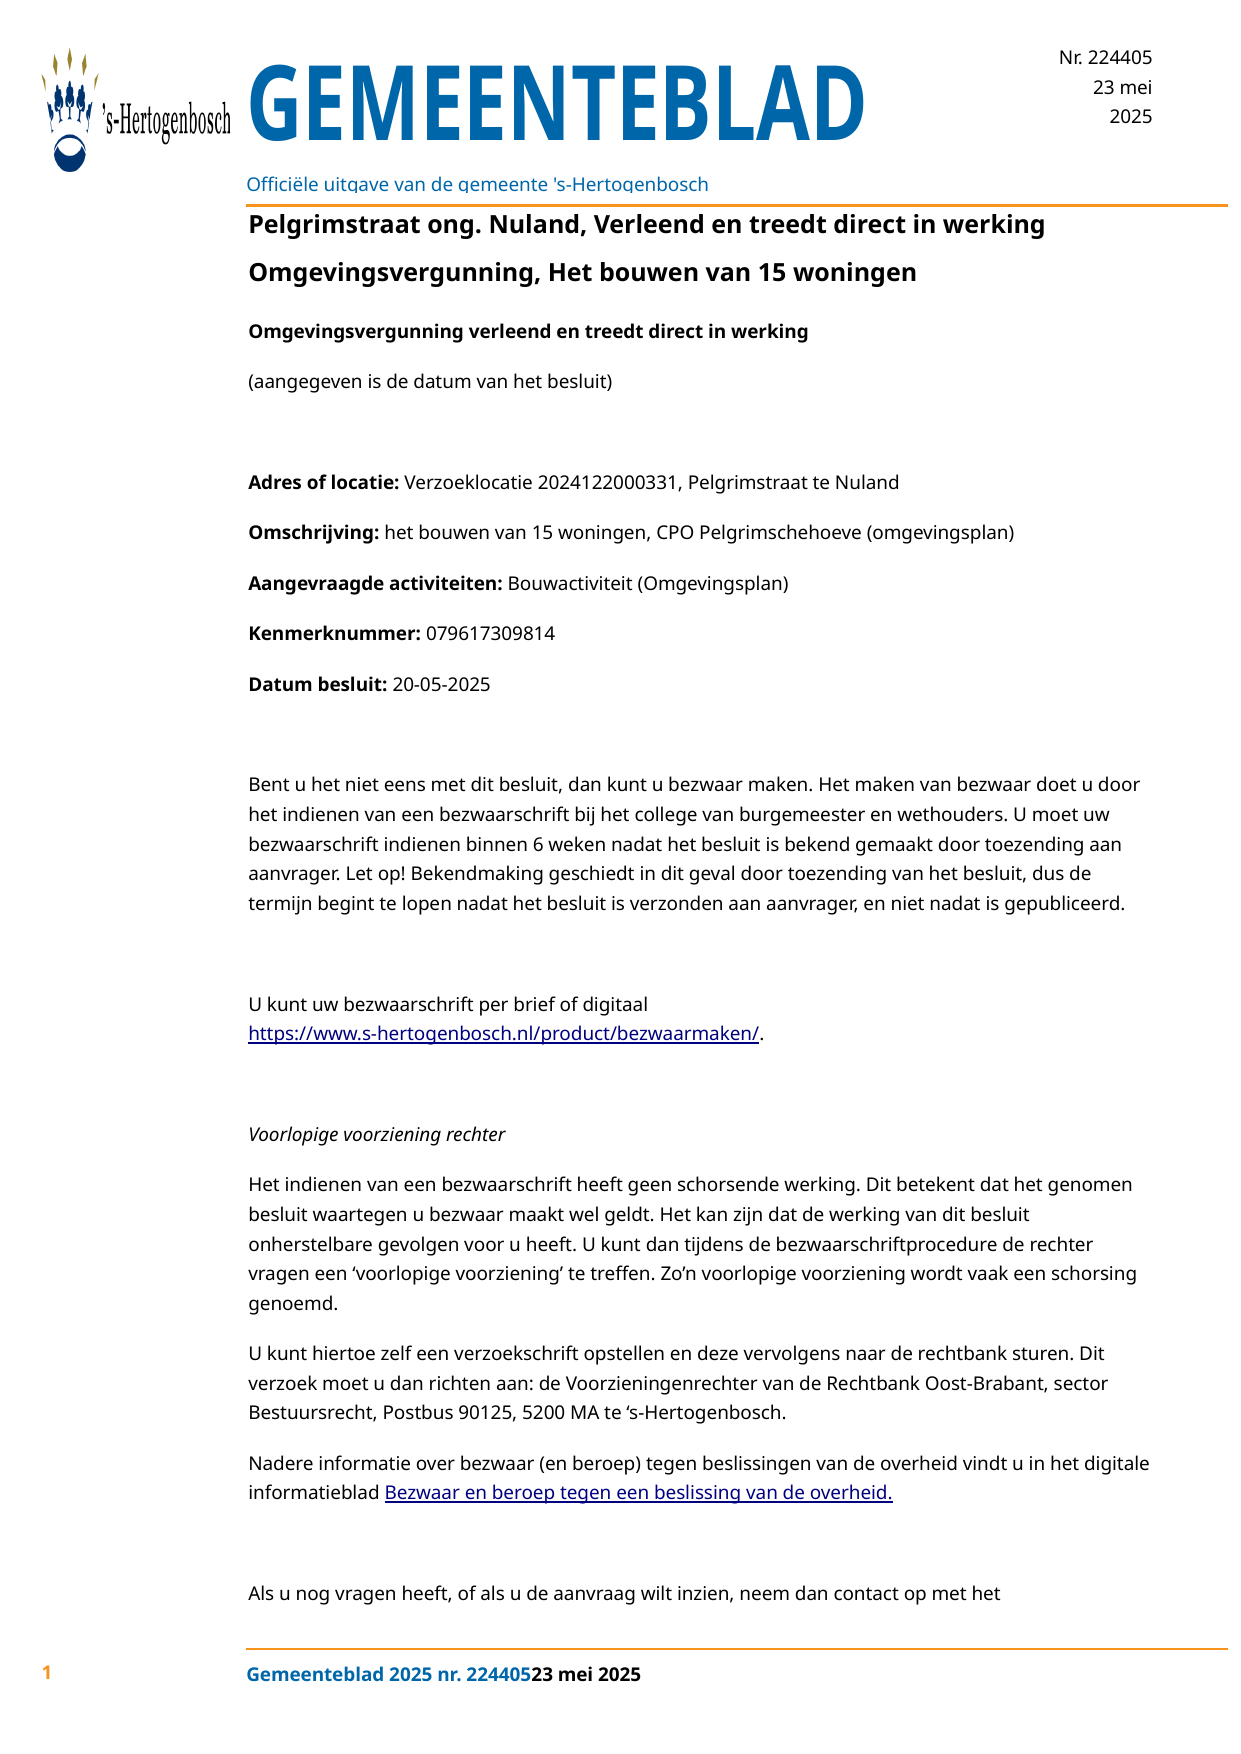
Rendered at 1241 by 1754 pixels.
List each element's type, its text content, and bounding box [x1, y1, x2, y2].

text Kenmerknummer: 079617309814 [248, 620, 1152, 646]
text Omgevingsvergunning verleend en treedt direct in werking [248, 318, 1152, 344]
picture [41, 47, 231, 172]
text Adres of locatie: Verzoeklocatie 2024122000331, Pelgrimstraat te Nuland [248, 469, 1152, 495]
text U kunt uw bezwaarschrift per brief of digitaal https://www.s-hertogenbosch.nl/product/bezwaarmaken/. [248, 991, 1152, 1046]
text Nadere informatie over bezwaar (en beroep) tegen beslissingen van de overheid vindt u in het digitale informatieblad Bezwaar en beroep tegen een beslissing van de overheid. [248, 1450, 1152, 1505]
text Het indienen van een bezwaarschrift heeft geen schorsende werking. Dit betekent dat het genomen besluit waartegen u bezwaar maakt wel geldt. Het kan zijn dat de werking van dit besluit onherstelbare gevolgen voor u heeft. U kunt dan tijdens de bezwaarschriftprocedure de rechter vragen een ‘voorlopige voorziening’ te treffen. Zo’n voorlopige voorziening wordt vaak een schorsing genoemd. [248, 1172, 1152, 1316]
text Datum besluit: 20-05-2025 [248, 671, 1152, 697]
text U kunt hiertoe zelf een verzoekschrift opstellen en deze vervolgens naar de rechtbank sturen. Dit verzoek moet u dan richten aan: de Voorzieningenrechter van de Rechtbank Oost-Brabant, sector Bestuursrecht, Postbus 90125, 5200 MA te ‘s-Hertogenbosch. [248, 1340, 1152, 1425]
text Voorlopige voorziening rechter [248, 1121, 1152, 1147]
text Als u nog vragen heeft, of als u de aanvraag wilt inzien, neem dan contact op met het [248, 1580, 1152, 1606]
text Omschrijving: het bouwen van 15 woningen, CPO Pelgrimschehoeve (omgevingsplan) [248, 519, 1152, 545]
text (aangegeven is de datum van het besluit) [248, 368, 1152, 394]
text Pelgrimstraat ong. Nuland, Verleend en treedt direct in werking Omgevingsvergunning, Het bouwen van 15 woningen [248, 207, 1152, 288]
text Bent u het niet eens met dit besluit, dan kunt u bezwaar maken. Het maken van bezwaar doet u door het indienen van een bezwaarschrift bij het college van burgemeester en wethouders. U moet uw bezwaarschrift indienen binnen 6 weken nadat het besluit is bekend gemaakt door toezending aan aanvrager. Let op! Bekendmaking geschiedt in dit geval door toezending van het besluit, dus de termijn begint te lopen nadat het besluit is verzonden aan aanvrager, en niet nadat is gepubliceerd. [248, 772, 1152, 916]
text Aangevraagde activiteiten: Bouwactiviteit (Omgevingsplan) [248, 570, 1152, 596]
